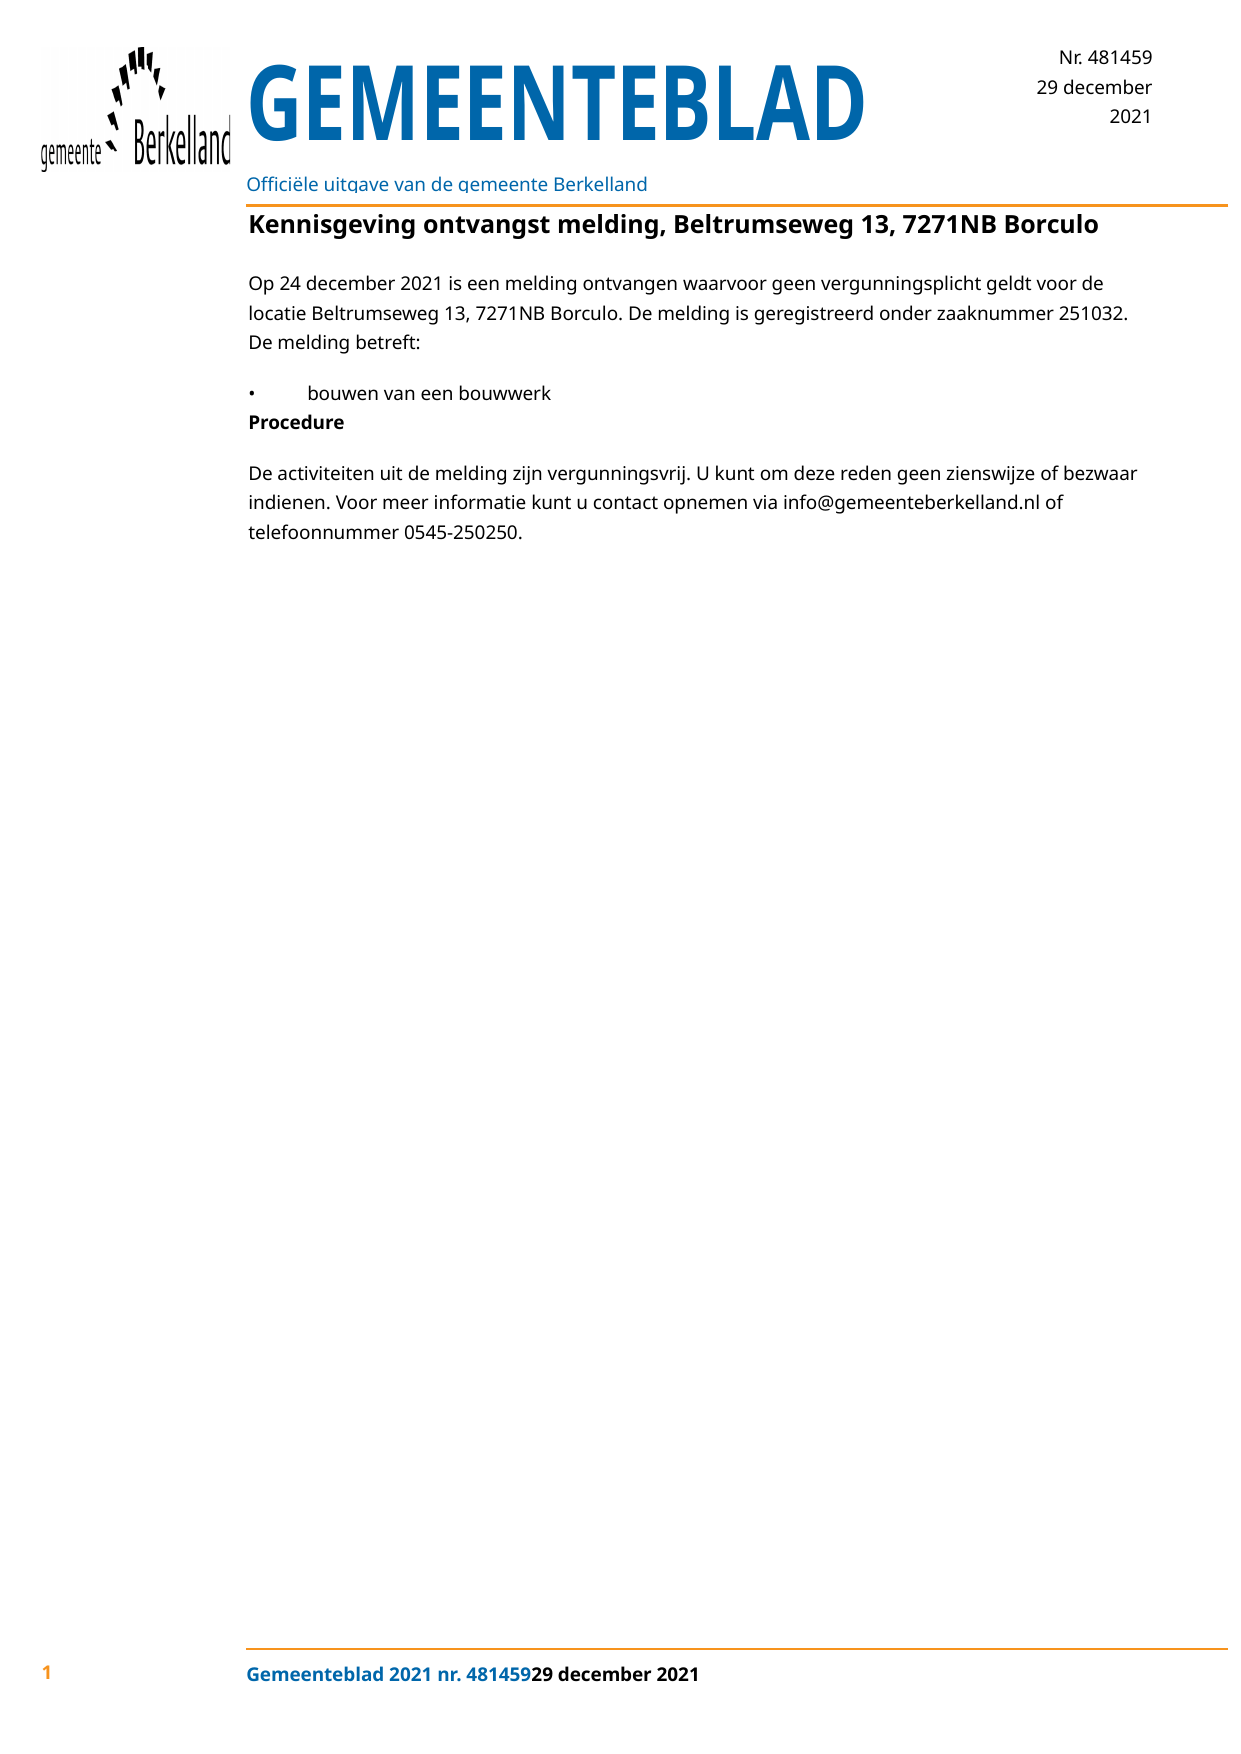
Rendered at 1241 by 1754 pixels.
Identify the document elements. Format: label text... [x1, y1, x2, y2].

list bouwen van een bouwwerk [248, 380, 1152, 406]
text Procedure [248, 409, 1152, 435]
text Kennisgeving ontvangst melding, Beltrumseweg 13, 7271NB Borculo [248, 207, 1152, 241]
text De activiteiten uit de melding zijn vergunningsvrij. U kunt om deze reden geen zienswijze of bezwaar indienen. Voor meer informatie kunt u contact opnemen via info@gemeenteberkelland.nl of telefoonnummer 0545-250250. [248, 460, 1152, 545]
text Op 24 december 2021 is een melding ontvangen waarvoor geen vergunningsplicht geldt voor de locatie Beltrumseweg 13, 7271NB Borculo. De melding is geregistreerd onder zaaknummer 251032. De melding betreft: [248, 270, 1152, 355]
picture [41, 47, 231, 172]
